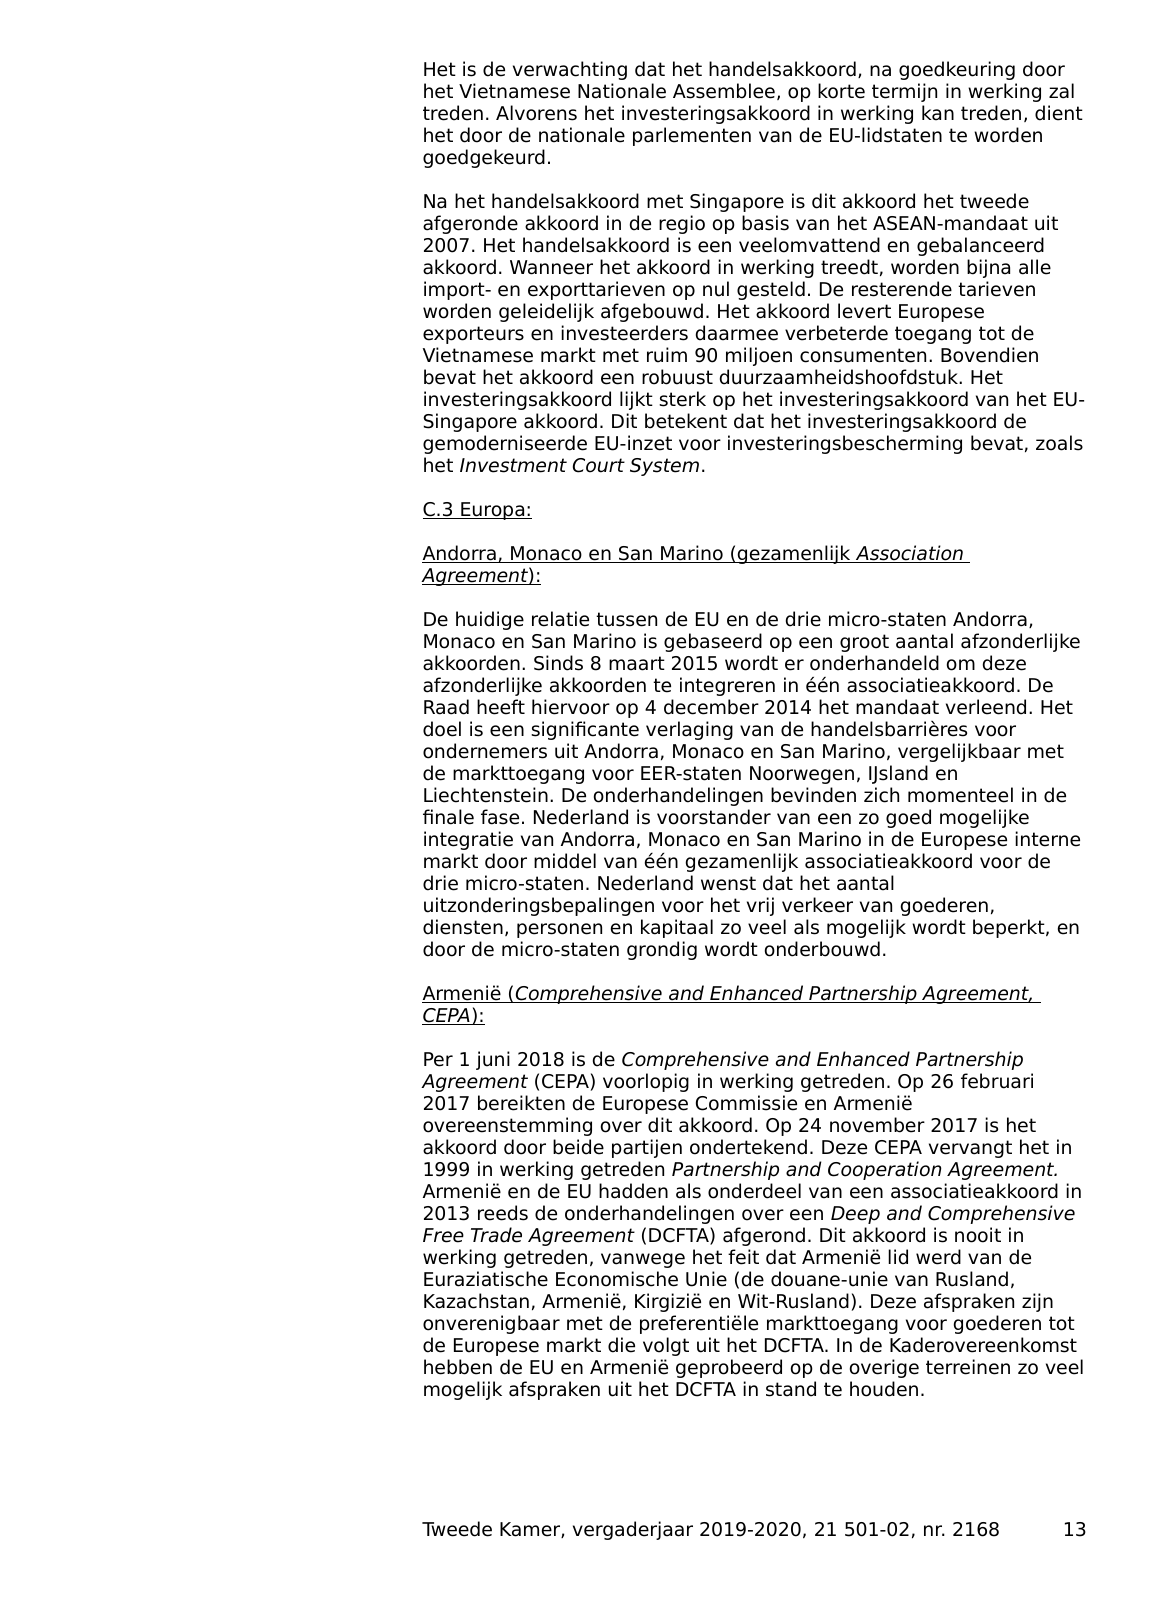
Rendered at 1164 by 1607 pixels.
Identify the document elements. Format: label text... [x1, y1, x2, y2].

text De huidige relatie tussen de EU en de drie micro-staten Andorra, Monaco en San Marino is gebaseerd op een groot aantal afzonderlijke akkoorden. Sinds 8 maart 2015 wordt er onderhandeld om deze afzonderlijke akkoorden te integreren in één associatieakkoord. De Raad heeft hiervoor op 4 december 2014 het mandaat verleend. Het doel is een significante verlaging van de handelsbarrières voor ondernemers uit Andorra, Monaco en San Marino, vergelijkbaar met de markttoegang voor EER-staten Noorwegen, IJsland en Liechtenstein. De onderhandelingen bevinden zich momenteel in de finale fase. Nederland is voorstander van een zo goed mogelijke integratie van Andorra, Monaco en San Marino in de Europese interne markt door middel van één gezamenlijk associatieakkoord voor de drie micro-staten. Nederland wenst dat het aantal uitzonderingsbepalingen voor het vrij verkeer van goederen, diensten, personen en kapitaal zo veel als mogelijk wordt beperkt, en door de micro-staten grondig wordt onderbouwd. [422, 609, 1087, 961]
text Na het handelsakkoord met Singapore is dit akkoord het tweede afgeronde akkoord in de regio op basis van het ASEAN-mandaat uit 2007. Het handelsakkoord is een veelomvattend en gebalanceerd akkoord. Wanneer het akkoord in werking treedt, worden bijna alle import- en exporttarieven op nul gesteld. De resterende tarieven worden geleidelijk afgebouwd. Het akkoord levert Europese exporteurs en investeerders daarmee verbeterde toegang tot de Vietnamese markt met ruim 90 miljoen consumenten. Bovendien bevat het akkoord een robuust duurzaamheidshoofdstuk. Het investeringsakkoord lijkt sterk op het investeringsakkoord van het EU-Singapore akkoord. Dit betekent dat het investeringsakkoord de gemoderniseerde EU-inzet voor investeringsbescherming bevat, zoals het Investment Court System. [422, 191, 1087, 477]
subtitle Andorra, Monaco en San Marino (gezamenlijk Association Agreement): [422, 543, 1087, 587]
text Het is de verwachting dat het handelsakkoord, na goedkeuring door het Vietnamese Nationale Assemblee, op korte termijn in werking zal treden. Alvorens het investeringsakkoord in werking kan treden, dient het door de nationale parlementen van de EU-lidstaten te worden goedgekeurd. [422, 59, 1087, 169]
subtitle C.3 Europa: [422, 499, 1087, 521]
subtitle Armenië (Comprehensive and Enhanced Partnership Agreement, CEPA): [422, 983, 1087, 1027]
text Per 1 juni 2018 is de Comprehensive and Enhanced Partnership Agreement (CEPA) voorlopig in werking getreden. Op 26 februari 2017 bereikten de Europese Commissie en Armenië overeenstemming over dit akkoord. Op 24 november 2017 is het akkoord door beide partijen ondertekend. Deze CEPA vervangt het in 1999 in werking getreden Partnership and Cooperation Agreement. Armenië en de EU hadden als onderdeel van een associatieakkoord in 2013 reeds de onderhandelingen over een Deep and Comprehensive Free Trade Agreement (DCFTA) afgerond. Dit akkoord is nooit in werking getreden, vanwege het feit dat Armenië lid werd van de Euraziatische Economische Unie (de douane-unie van Rusland, Kazachstan, Armenië, Kirgizië en Wit-Rusland). Deze afspraken zijn onverenigbaar met de preferentiële markttoegang voor goederen tot de Europese markt die volgt uit het DCFTA. In de Kaderovereenkomst hebben de EU en Armenië geprobeerd op de overige terreinen zo veel mogelijk afspraken uit het DCFTA in stand te houden. [422, 1049, 1087, 1401]
